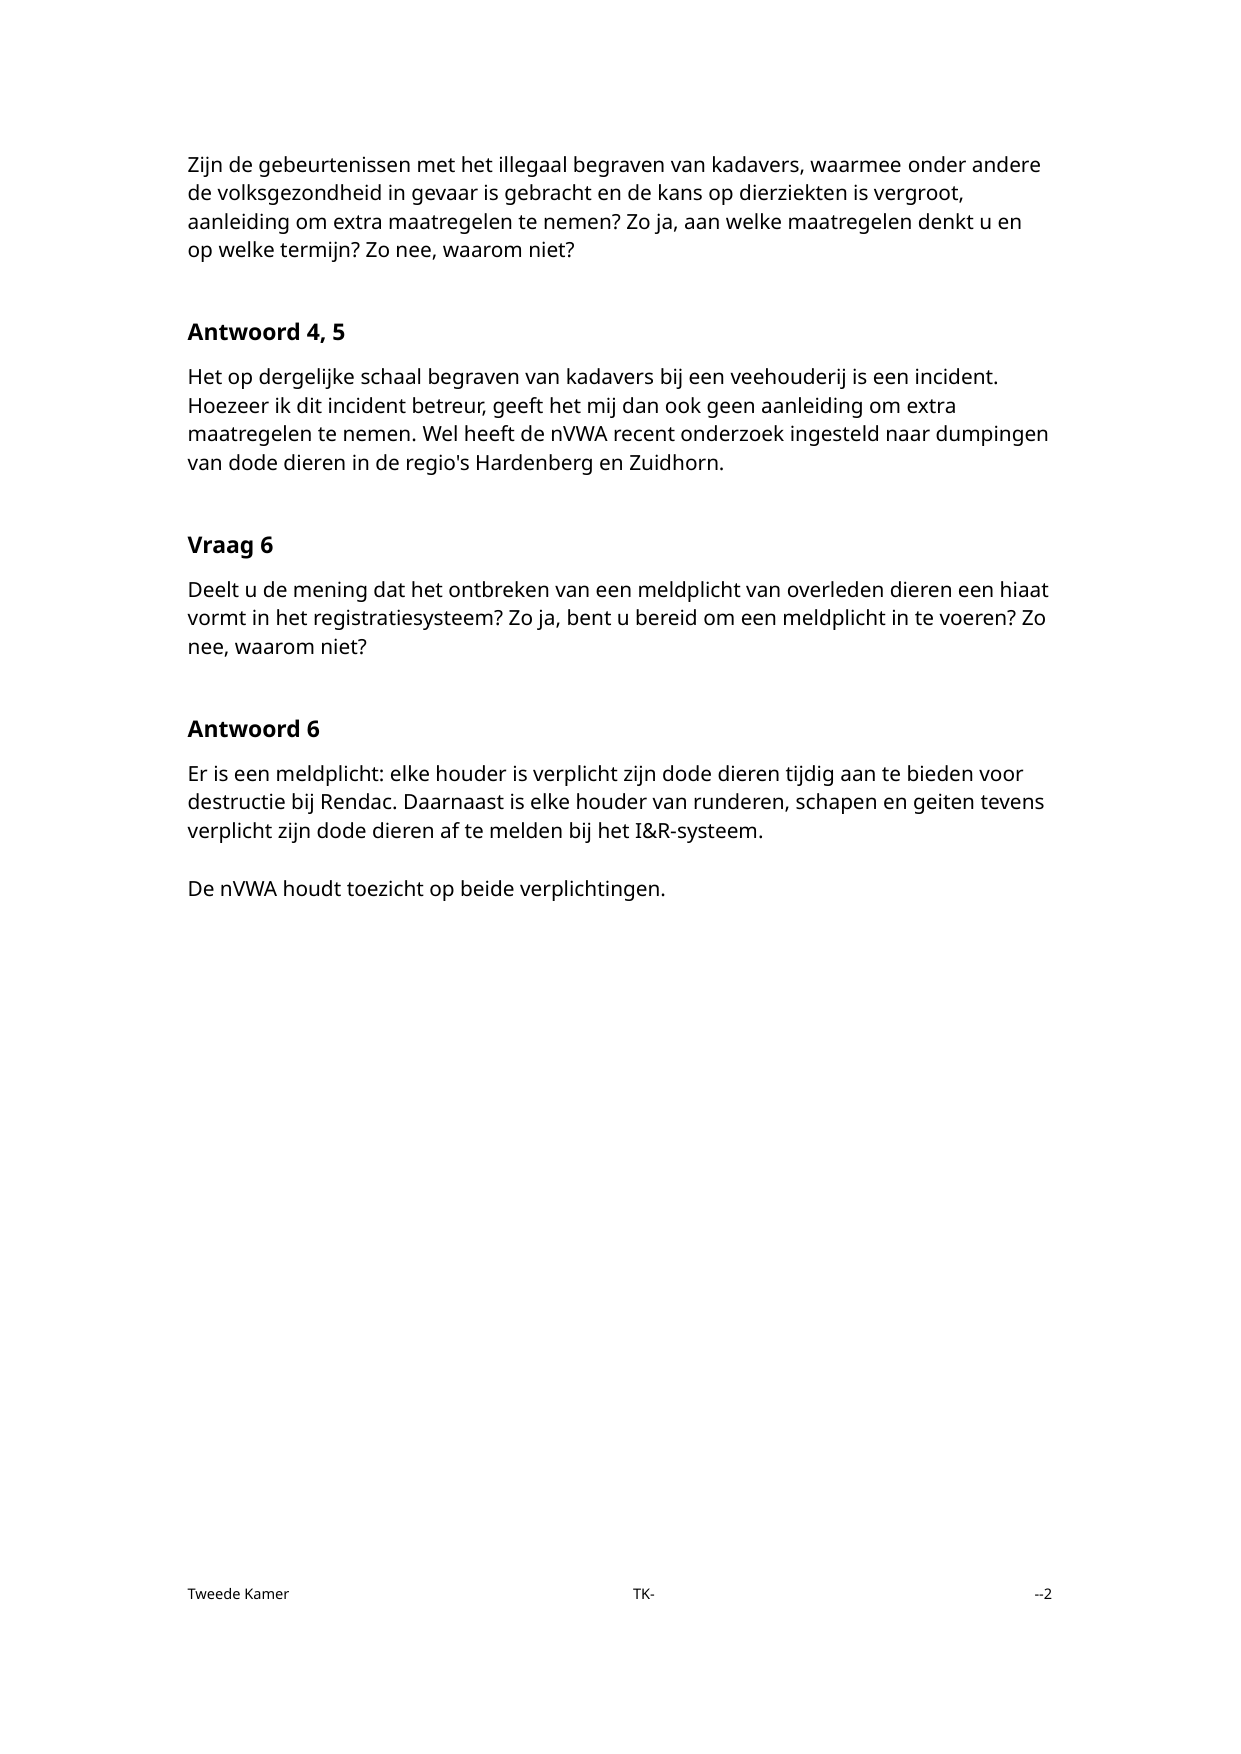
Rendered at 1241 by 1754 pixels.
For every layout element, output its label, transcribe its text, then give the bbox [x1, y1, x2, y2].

subtitle Antwoord 6 [187, 713, 1053, 744]
subtitle Antwoord 4, 5 [187, 316, 1053, 347]
text Deelt u de mening dat het ontbreken van een meldplicht van overleden dieren een hiaat vormt in het registratiesysteem? Zo ja, bent u bereid om een meldplicht in te voeren? Zo nee, waarom niet? [187, 575, 1053, 660]
text De nVWA houdt toezicht op beide verplichtingen. [187, 874, 1053, 903]
text Het op dergelijke schaal begraven van kadavers bij een veehouderij is een incident. Hoezeer ik dit incident betreur, geeft het mij dan ook geen aanleiding om extra maatregelen te nemen. Wel heeft de nVWA recent onderzoek ingesteld naar dumpingen van dode dieren in de regio's Hardenberg en Zuidhorn. [187, 362, 1053, 476]
text Zijn de gebeurtenissen met het illegaal begraven van kadavers, waarmee onder andere de volksgezondheid in gevaar is gebracht en de kans op dierziekten is vergroot, aanleiding om extra maatregelen te nemen? Zo ja, aan welke maatregelen denkt u en op welke termijn? Zo nee, waarom niet? [187, 150, 1053, 264]
subtitle Vraag 6 [187, 529, 1053, 560]
text Er is een meldplicht: elke houder is verplicht zijn dode dieren tijdig aan te bieden voor destructie bij Rendac. Daarnaast is elke houder van runderen, schapen en geiten tevens verplicht zijn dode dieren af te melden bij het I&R-systeem. [187, 759, 1053, 844]
